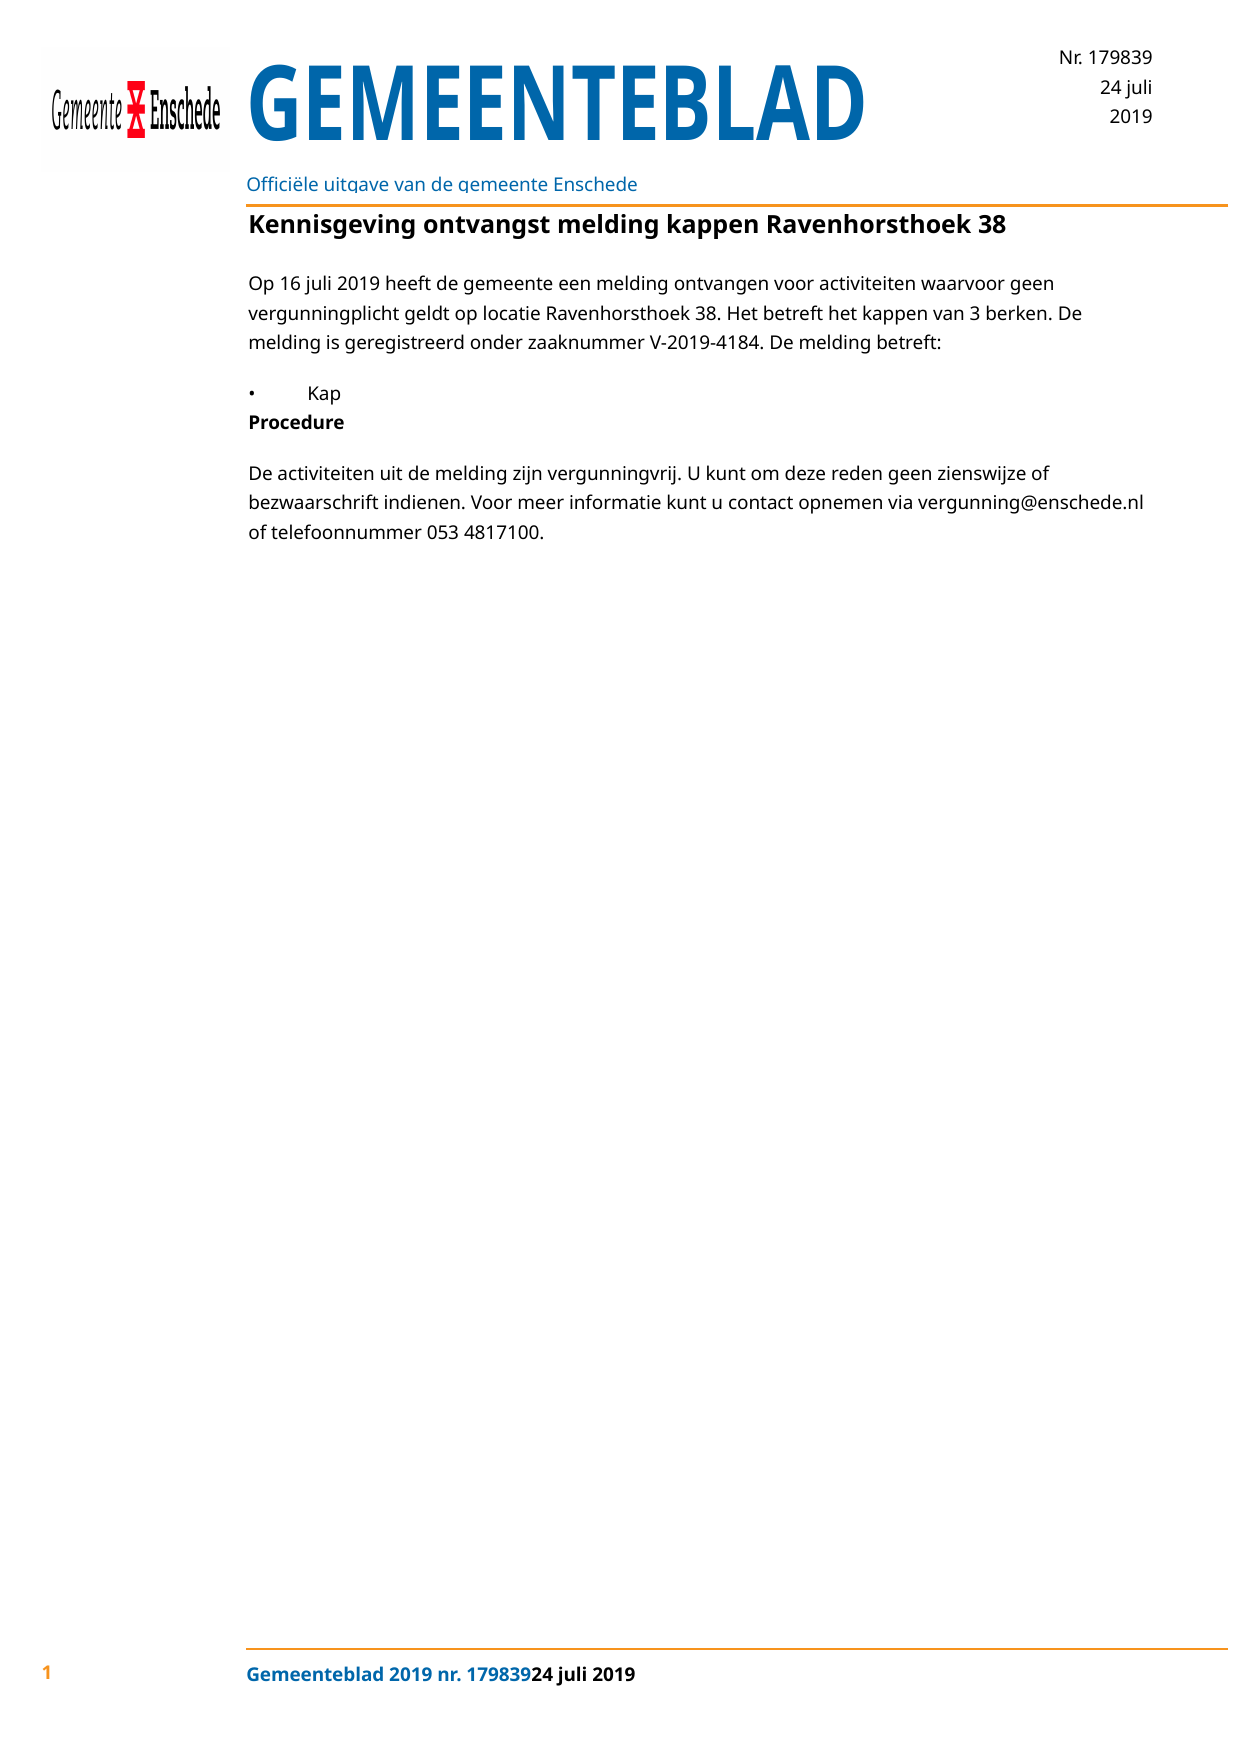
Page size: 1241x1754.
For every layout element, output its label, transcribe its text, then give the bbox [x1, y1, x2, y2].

picture [41, 47, 231, 172]
text Kennisgeving ontvangst melding kappen Ravenhorsthoek 38 [248, 207, 1152, 241]
text Procedure [248, 409, 1152, 435]
list Kap [248, 380, 1152, 406]
text Op 16 juli 2019 heeft de gemeente een melding ontvangen voor activiteiten waarvoor geen vergunningplicht geldt op locatie Ravenhorsthoek 38. Het betreft het kappen van 3 berken. De melding is geregistreerd onder zaaknummer V-2019-4184. De melding betreft: [248, 270, 1152, 355]
text De activiteiten uit de melding zijn vergunningvrij. U kunt om deze reden geen zienswijze of bezwaarschrift indienen. Voor meer informatie kunt u contact opnemen via vergunning@enschede.nl of telefoonnummer 053 4817100. [248, 460, 1152, 545]
